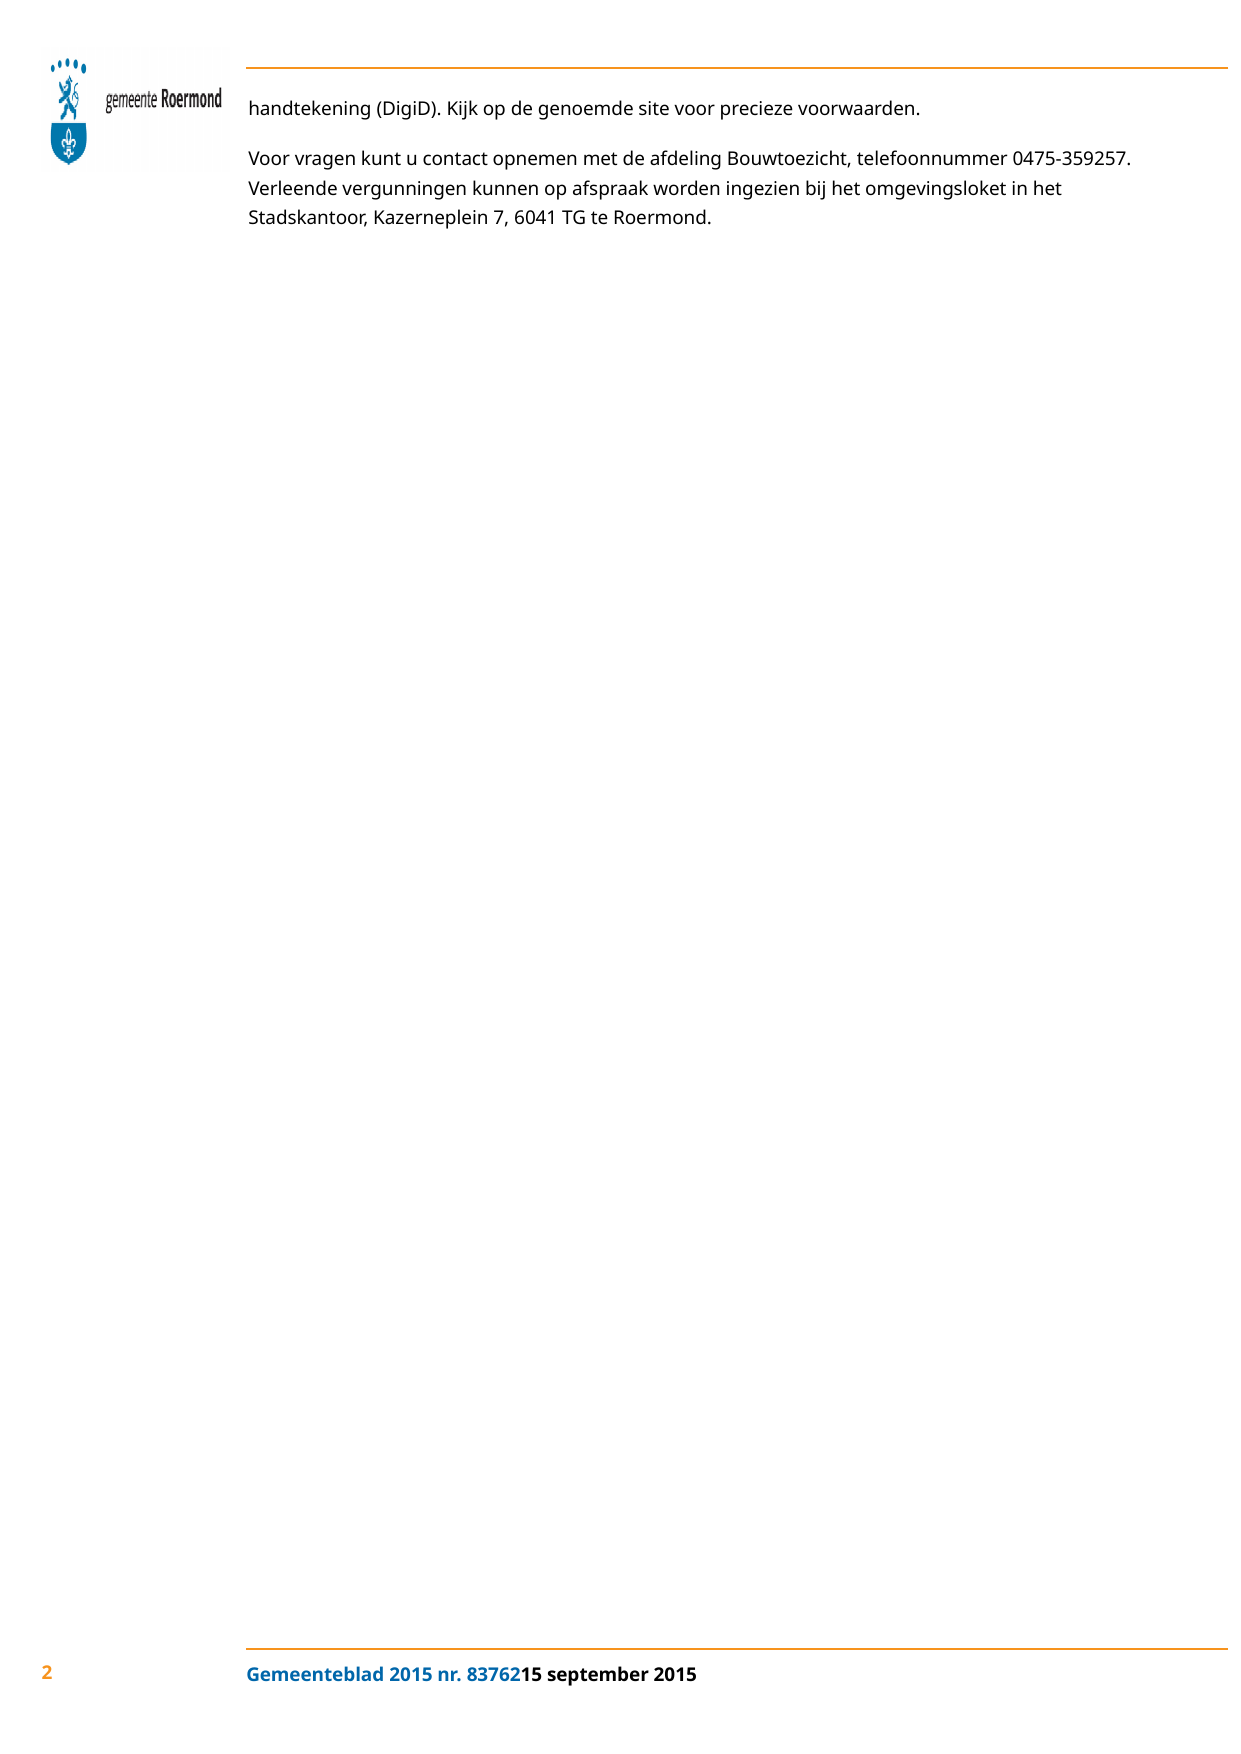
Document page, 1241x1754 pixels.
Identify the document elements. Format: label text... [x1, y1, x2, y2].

picture [41, 47, 231, 172]
text handtekening (DigiD). Kijk op de genoemde site voor precieze voorwaarden. [248, 95, 1152, 121]
text Voor vragen kunt u contact opnemen met de afdeling Bouwtoezicht, telefoonnummer 0475-359257. Verleende vergunningen kunnen op afspraak worden ingezien bij het omgevingsloket in het Stadskantoor, Kazerneplein 7, 6041 TG te Roermond. [248, 145, 1152, 230]
